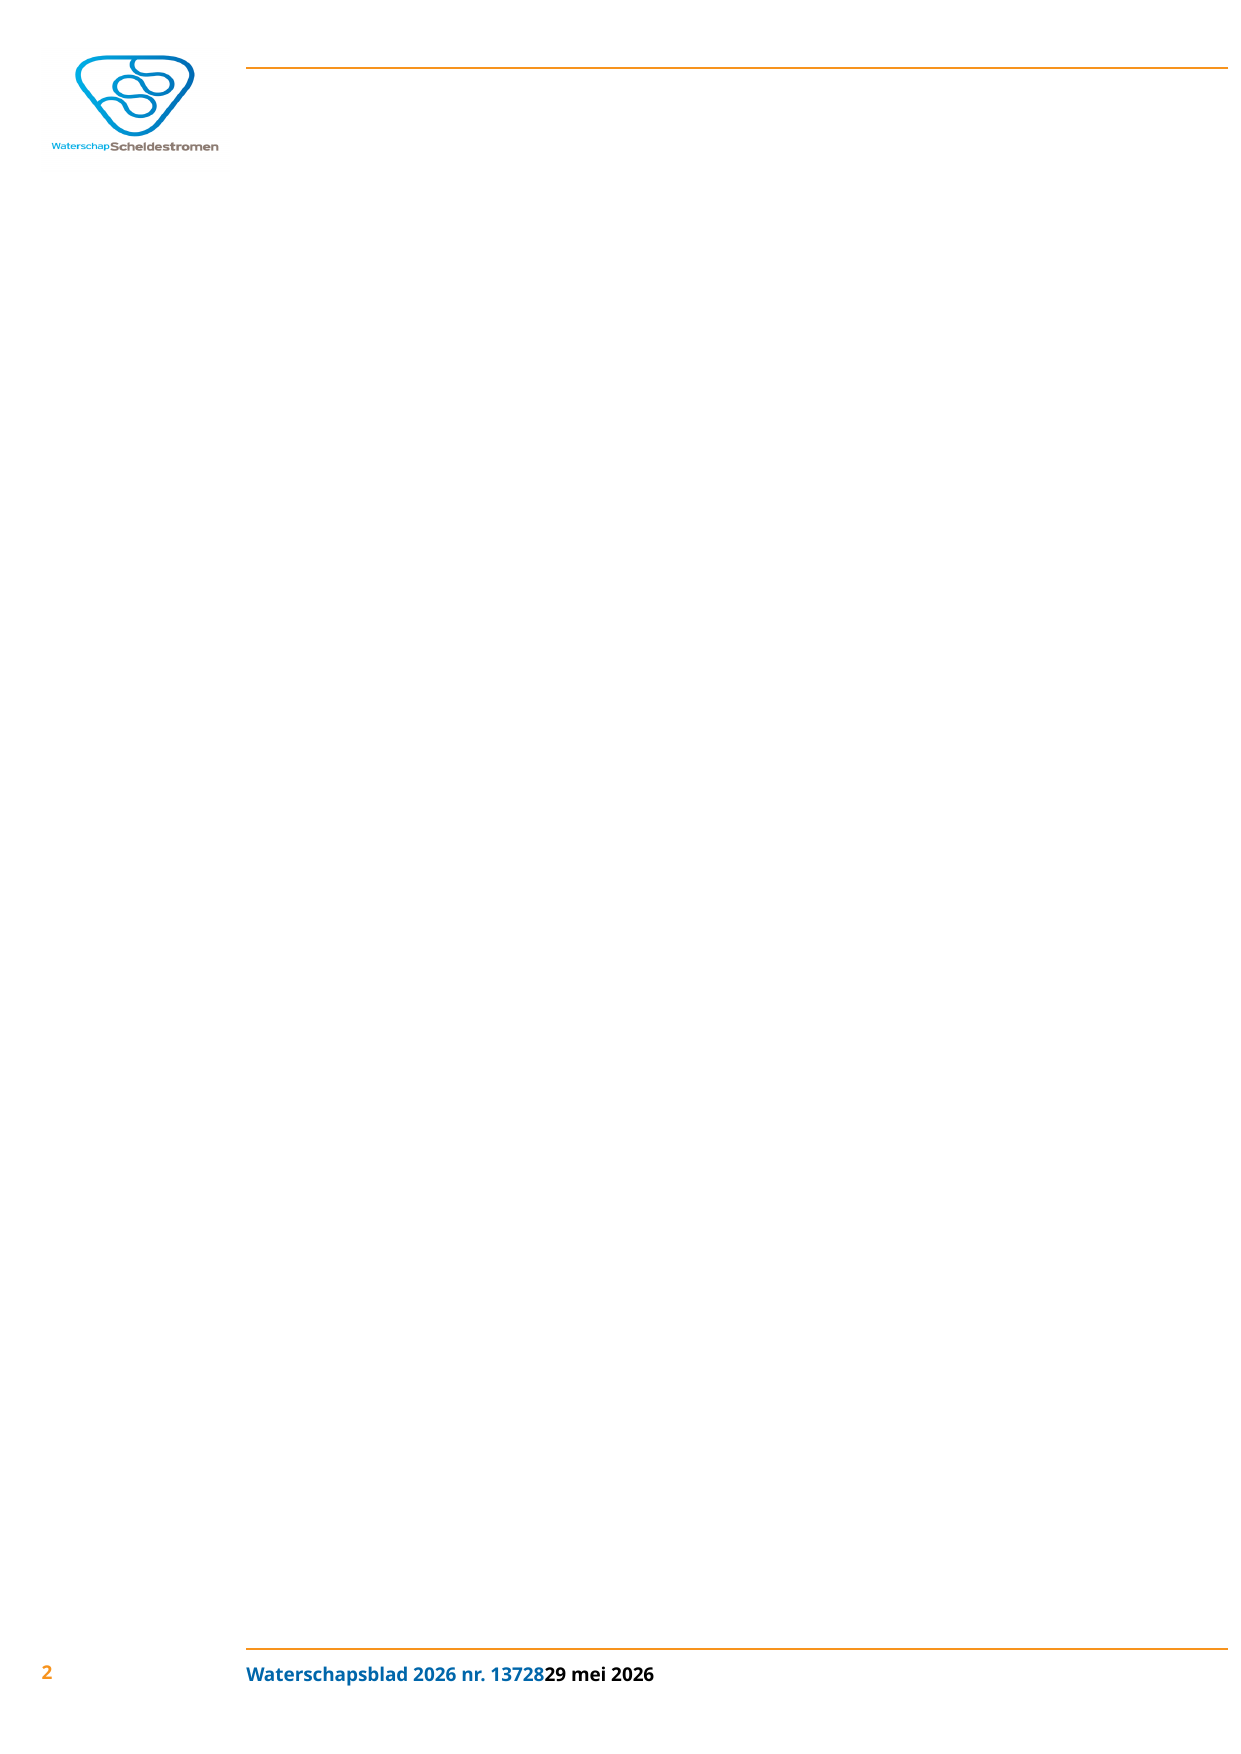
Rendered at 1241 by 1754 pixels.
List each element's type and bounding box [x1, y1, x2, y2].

picture [41, 47, 231, 172]
